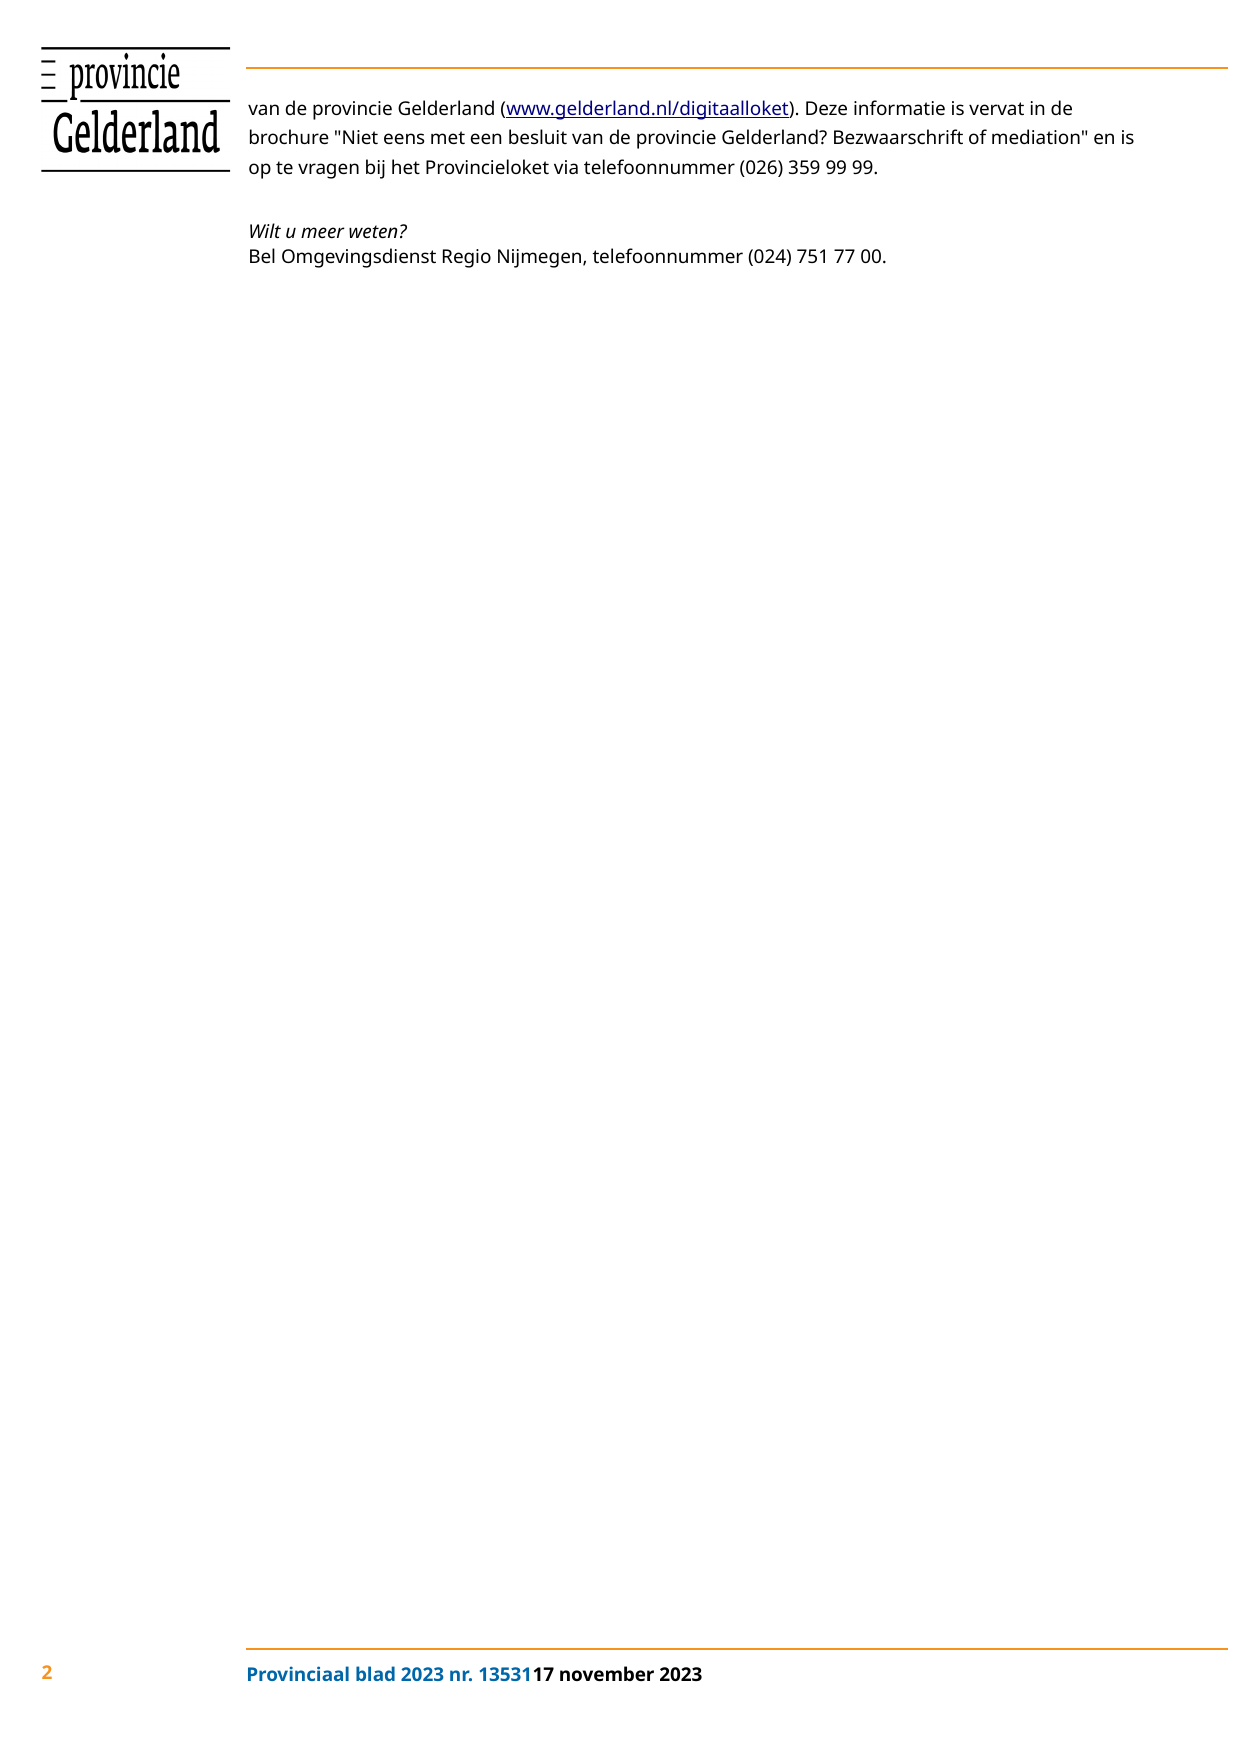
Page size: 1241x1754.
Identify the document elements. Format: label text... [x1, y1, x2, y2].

text Bel Omgevingsdienst Regio Nijmegen, telefoonnummer (024) 751 77 00. [248, 244, 1152, 269]
text Wilt u meer weten? [248, 218, 1152, 244]
picture [41, 47, 231, 172]
text van de provincie Gelderland (www.gelderland.nl/digitaalloket). Deze informatie is vervat in de brochure "Niet eens met een besluit van de provincie Gelderland? Bezwaarschrift of mediation" en is op te vragen bij het Provincieloket via telefoonnummer (026) 359 99 99. [248, 95, 1152, 180]
